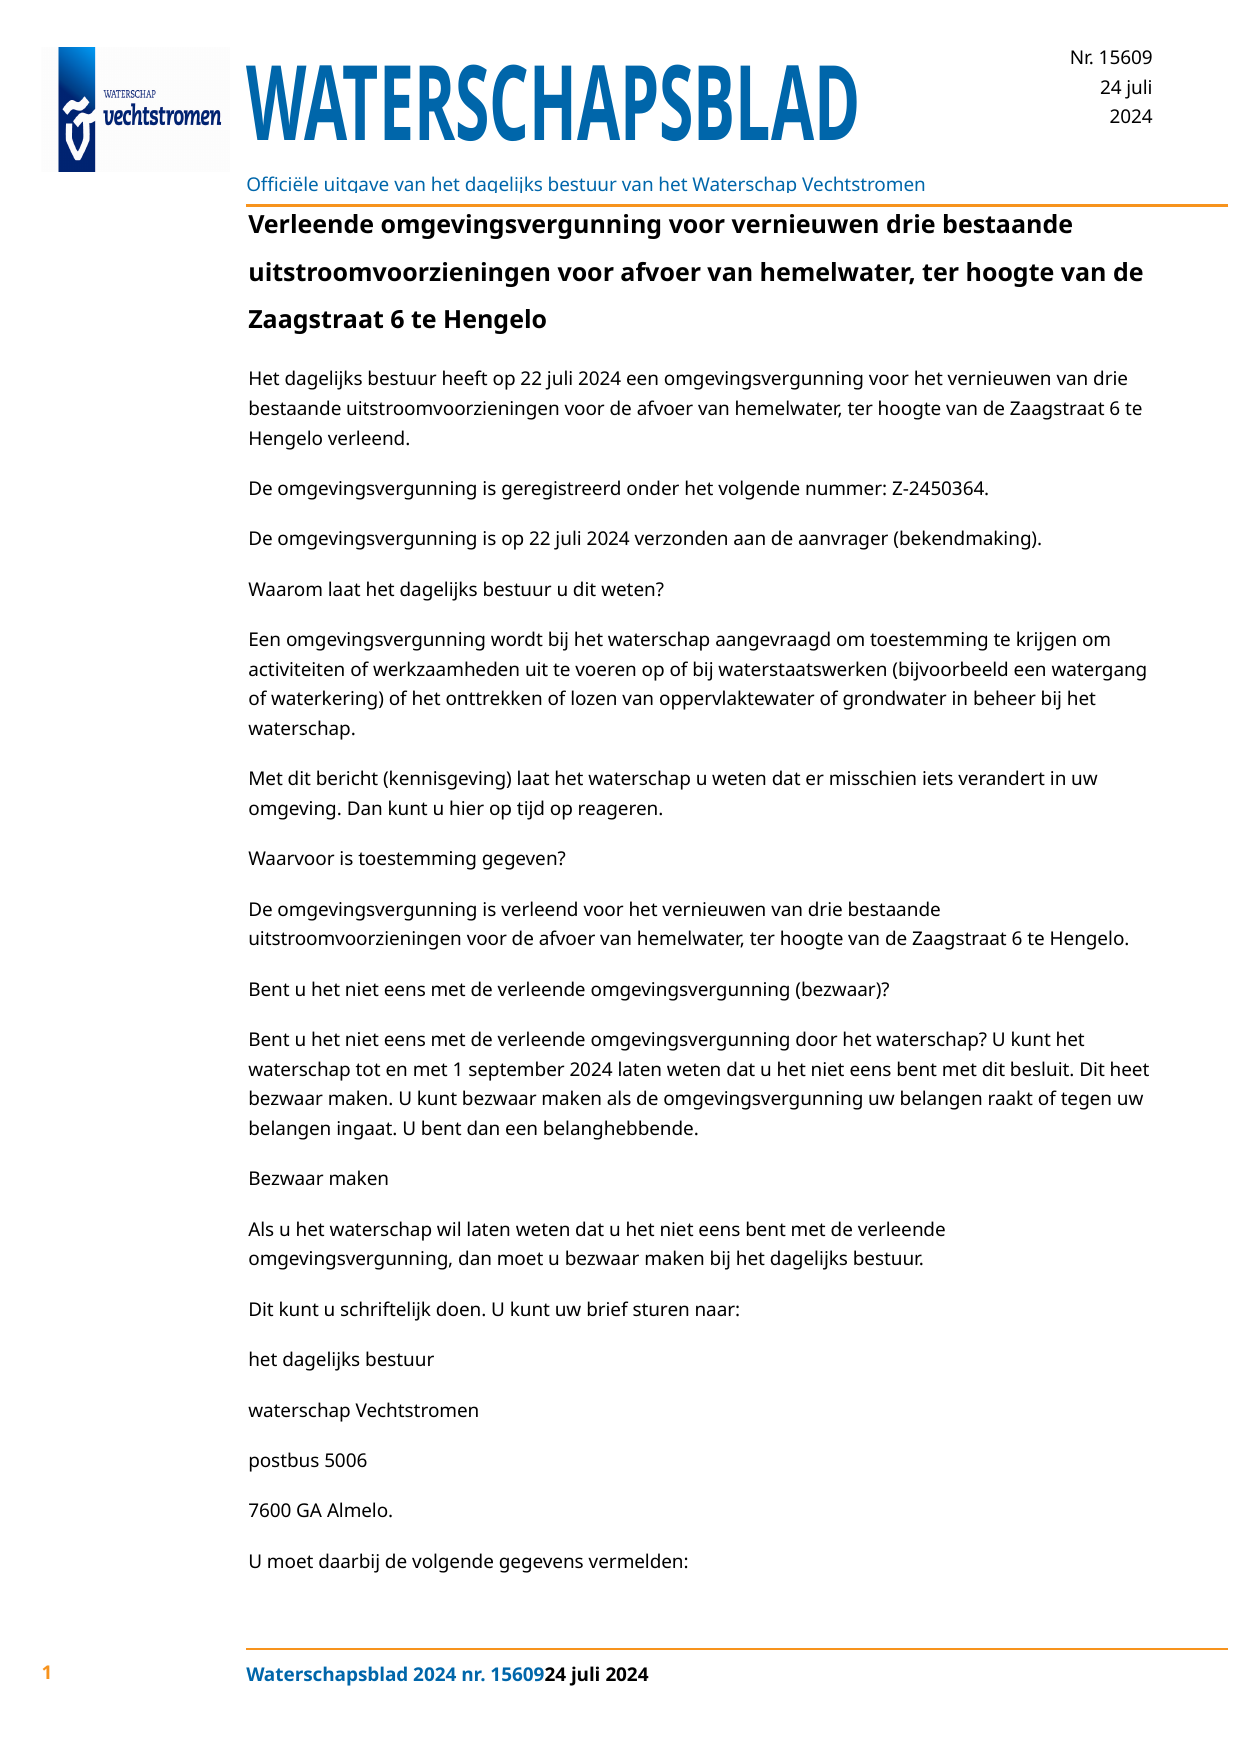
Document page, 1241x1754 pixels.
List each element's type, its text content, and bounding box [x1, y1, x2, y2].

text Met dit bericht (kennisgeving) laat het waterschap u weten dat er misschien iets verandert in uw omgeving. Dan kunt u hier op tijd op reageren. [248, 766, 1152, 821]
text De omgevingsvergunning is geregistreerd onder het volgende nummer: Z-2450364. [248, 475, 1152, 501]
text 7600 GA Almelo. [248, 1498, 1152, 1523]
text Waarom laat het dagelijks bestuur u dit weten? [248, 576, 1152, 602]
text Een omgevingsvergunning wordt bij het waterschap aangevraagd om toestemming te krijgen om activiteiten of werkzaamheden uit te voeren op of bij waterstaatswerken (bijvoorbeeld een watergang of waterkering) of het onttrekken of lozen van oppervlaktewater of grondwater in beheer bij het waterschap. [248, 626, 1152, 741]
text Dit kunt u schriftelijk doen. U kunt uw brief sturen naar: [248, 1296, 1152, 1322]
text De omgevingsvergunning is op 22 juli 2024 verzonden aan de aanvrager (bekendmaking). [248, 526, 1152, 551]
text Bent u het niet eens met de verleende omgevingsvergunning (bezwaar)? [248, 976, 1152, 1002]
text Het dagelijks bestuur heeft op 22 juli 2024 een omgevingsvergunning voor het vernieuwen van drie bestaande uitstroomvoorzieningen voor de afvoer van hemelwater, ter hoogte van de Zaagstraat 6 te Hengelo verleend. [248, 366, 1152, 450]
picture [41, 47, 231, 172]
text postbus 5006 [248, 1447, 1152, 1473]
text U moet daarbij de volgende gegevens vermelden: [248, 1548, 1152, 1574]
text Waarvoor is toestemming gegeven? [248, 846, 1152, 871]
text De omgevingsvergunning is verleend voor het vernieuwen van drie bestaande uitstroomvoorzieningen voor de afvoer van hemelwater, ter hoogte van de Zaagstraat 6 te Hengelo. [248, 896, 1152, 951]
text waterschap Vechtstromen [248, 1397, 1152, 1422]
text Bent u het niet eens met de verleende omgevingsvergunning door het waterschap? U kunt het waterschap tot en met 1 september 2024 laten weten dat u het niet eens bent met dit besluit. Dit heet bezwaar maken. U kunt bezwaar maken als de omgevingsvergunning uw belangen raakt of tegen uw belangen ingaat. U bent dan een belanghebbende. [248, 1026, 1152, 1141]
text Als u het waterschap wil laten weten dat u het niet eens bent met de verleende omgevingsvergunning, dan moet u bezwaar maken bij het dagelijks bestuur. [248, 1216, 1152, 1271]
text Bezwaar maken [248, 1166, 1152, 1191]
text Verleende omgevingsvergunning voor vernieuwen drie bestaande uitstroomvoorzieningen voor afvoer van hemelwater, ter hoogte van de Zaagstraat 6 te Hengelo [248, 207, 1152, 336]
text het dagelijks bestuur [248, 1346, 1152, 1372]
